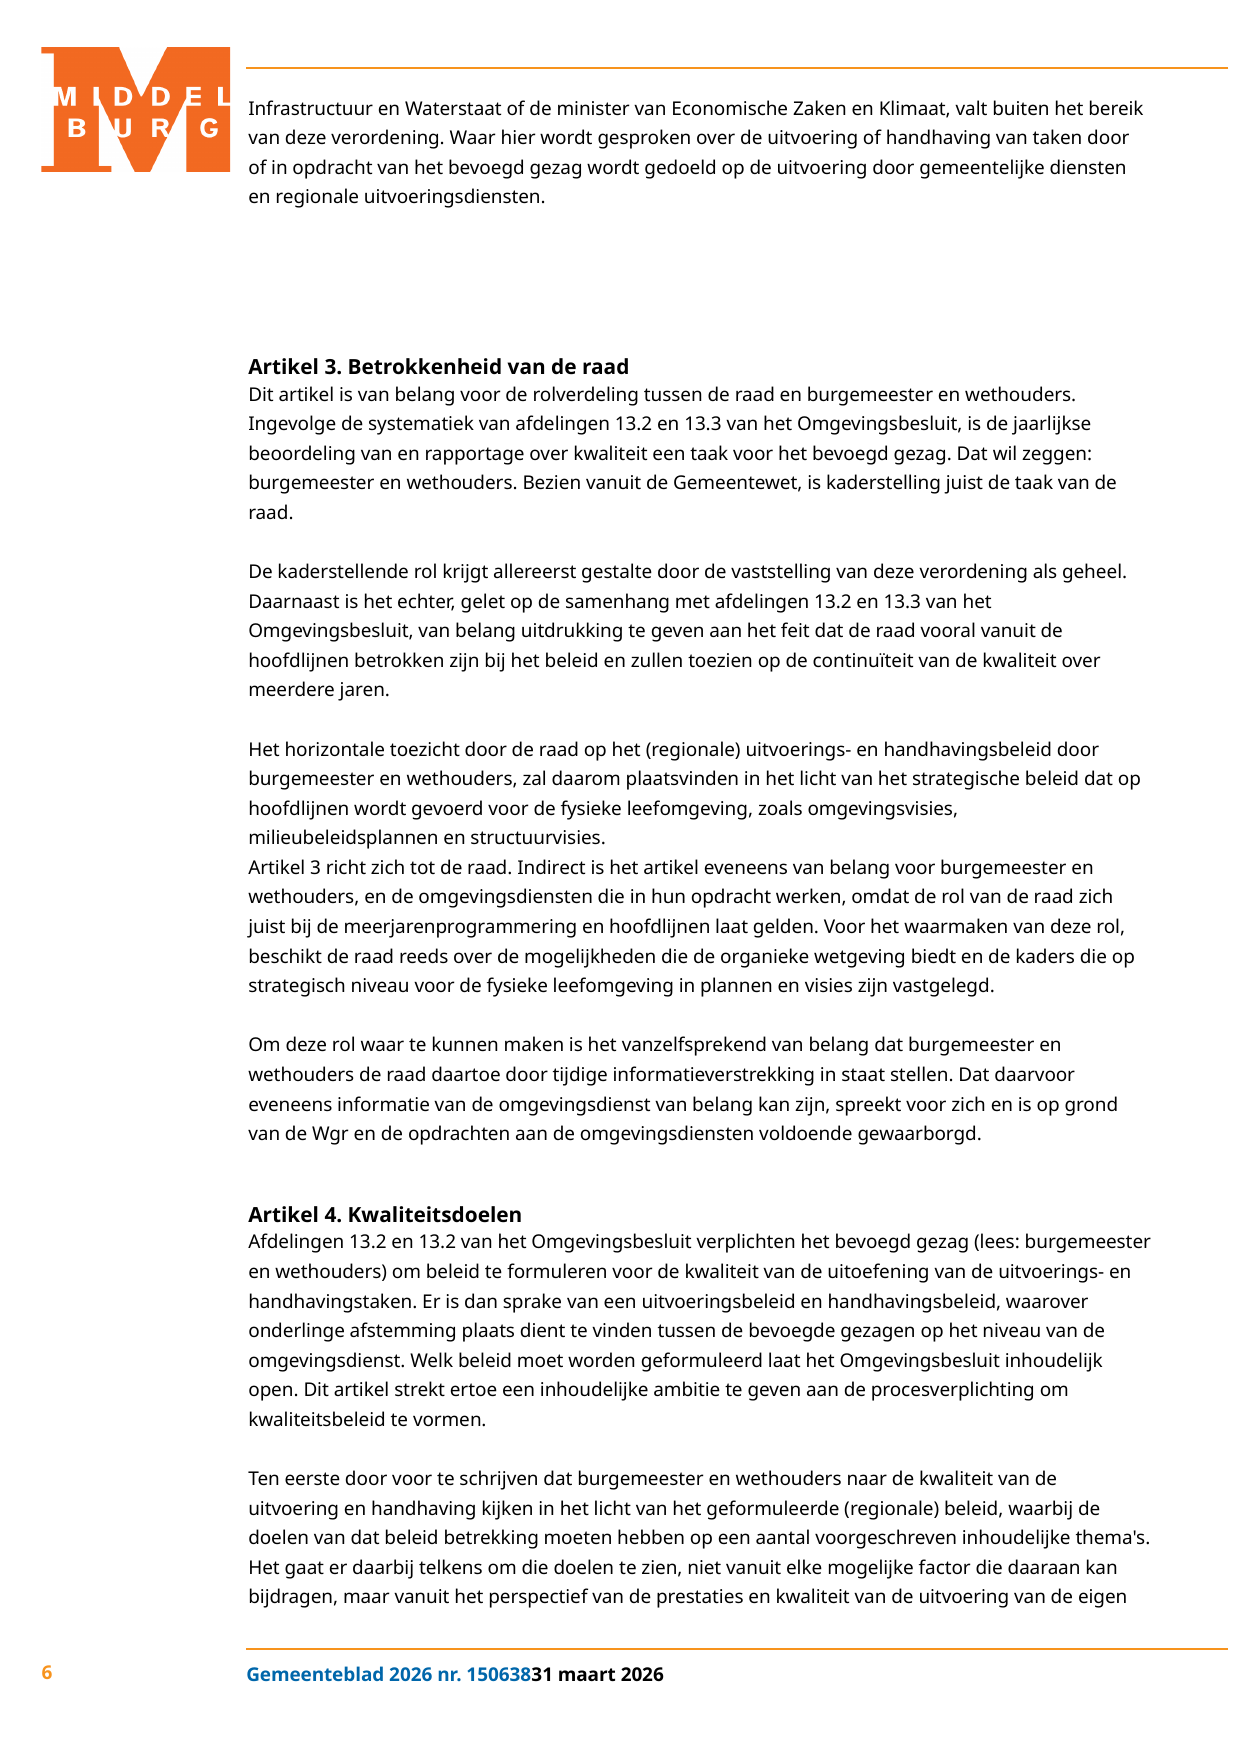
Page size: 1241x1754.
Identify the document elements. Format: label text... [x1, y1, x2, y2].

picture [41, 47, 231, 172]
text Dit artikel is van belang voor de rolverdeling tussen de raad en burgemeester en wethouders. Ingevolge de systematiek van afdelingen 13.2 en 13.3 van het Omgevingsbesluit, is de jaarlijkse beoordeling van en rapportage over kwaliteit een taak voor het bevoegd gezag. Dat wil zeggen: burgemeester en wethouders. Bezien vanuit de Gemeentewet, is kaderstelling juist de taak van de raad. [248, 381, 1152, 525]
text Om deze rol waar te kunnen maken is het vanzelfsprekend van belang dat burgemeester en wethouders de raad daartoe door tijdige informatieverstrekking in staat stellen. Dat daarvoor eveneens informatie van de omgevingsdienst van belang kan zijn, spreekt voor zich en is op grond van de Wgr en de opdrachten aan de omgevingsdiensten voldoende gewaarborgd. [248, 1032, 1152, 1146]
text Artikel 3. Betrokkenheid van de raad [248, 352, 1152, 381]
text Afdelingen 13.2 en 13.2 van het Omgevingsbesluit verplichten het bevoegd gezag (lees: burgemeester en wethouders) om beleid te formuleren voor de kwaliteit van de uitoefening van de uitvoerings- en handhavingstaken. Er is dan sprake van een uitvoeringsbeleid en handhavingsbeleid, waarover onderlinge afstemming plaats dient te vinden tussen de bevoegde gezagen op het niveau van de omgevingsdienst. Welk beleid moet worden geformuleerd laat het Omgevingsbesluit inhoudelijk open. Dit artikel strekt ertoe een inhoudelijke ambitie te geven aan de procesverplichting om kwaliteitsbeleid te vormen. [248, 1229, 1152, 1432]
text Het horizontale toezicht door de raad op het (regionale) uitvoerings- en handhavingsbeleid door burgemeester en wethouders, zal daarom plaatsvinden in het licht van het strategische beleid dat op hoofdlijnen wordt gevoerd voor de fysieke leefomgeving, zoals omgevingsvisies, milieubeleidsplannen en structuurvisies. [248, 736, 1152, 850]
text Ten eerste door voor te schrijven dat burgemeester en wethouders naar de kwaliteit van de uitvoering en handhaving kijken in het licht van het geformuleerde (regionale) beleid, waarbij de doelen van dat beleid betrekking moeten hebben op een aantal voorgeschreven inhoudelijke thema's. Het gaat er daarbij telkens om die doelen te zien, niet vanuit elke mogelijke factor die daaraan kan bijdragen, maar vanuit het perspectief van de prestaties en kwaliteit van de uitvoering van de eigen [248, 1465, 1152, 1609]
text Infrastructuur en Waterstaat of de minister van Economische Zaken en Klimaat, valt buiten het bereik van deze verordening. Waar hier wordt gesproken over de uitvoering of handhaving van taken door of in opdracht van het bevoegd gezag wordt gedoeld op de uitvoering door gemeentelijke diensten en regionale uitvoeringsdiensten. [248, 95, 1152, 209]
text Artikel 3 richt zich tot de raad. Indirect is het artikel eveneens van belang voor burgemeester en wethouders, en de omgevingsdiensten die in hun opdracht werken, omdat de rol van de raad zich juist bij de meerjarenprogrammering en hoofdlijnen laat gelden. Voor het waarmaken van deze rol, beschikt de raad reeds over de mogelijkheden die de organieke wetgeving biedt en de kaders die op strategisch niveau voor de fysieke leefomgeving in plannen en visies zijn vastgelegd. [248, 854, 1152, 998]
text Artikel 4. Kwaliteitsdoelen [248, 1200, 1152, 1229]
text De kaderstellende rol krijgt allereerst gestalte door de vaststelling van deze verordening als geheel. Daarnaast is het echter, gelet op de samenhang met afdelingen 13.2 en 13.3 van het Omgevingsbesluit, van belang uitdrukking te geven aan het feit dat de raad vooral vanuit de hoofdlijnen betrokken zijn bij het beleid en zullen toezien op de continuïteit van de kwaliteit over meerdere jaren. [248, 558, 1152, 702]
